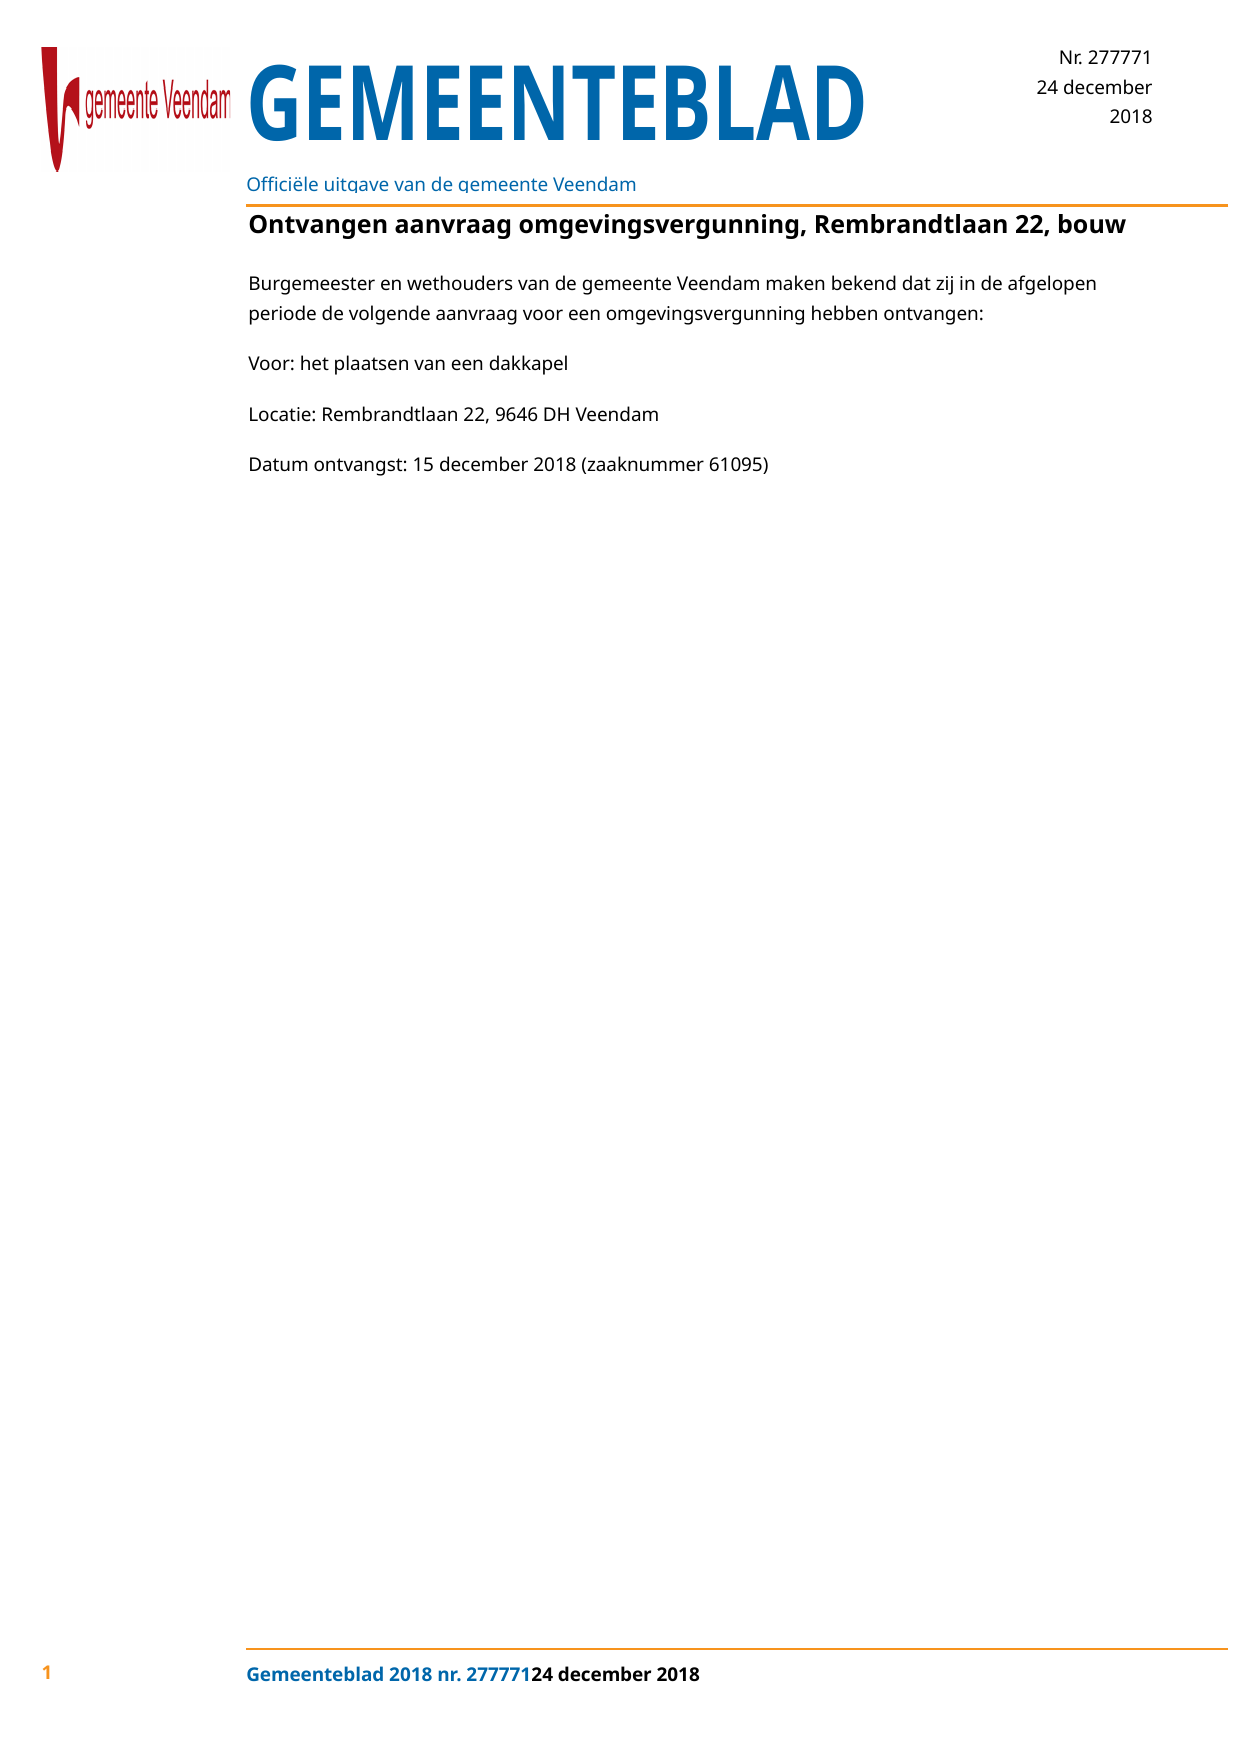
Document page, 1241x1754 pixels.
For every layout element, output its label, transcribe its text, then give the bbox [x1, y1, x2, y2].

picture [41, 47, 231, 172]
text Voor: het plaatsen van een dakkapel [248, 350, 1152, 376]
text Burgemeester en wethouders van de gemeente Veendam maken bekend dat zij in de afgelopen periode de volgende aanvraag voor een omgevingsvergunning hebben ontvangen: [248, 270, 1152, 326]
text Datum ontvangst: 15 december 2018 (zaaknummer 61095) [248, 451, 1152, 477]
text Locatie: Rembrandtlaan 22, 9646 DH Veendam [248, 401, 1152, 426]
text Ontvangen aanvraag omgevingsvergunning, Rembrandtlaan 22, bouw [248, 207, 1152, 241]
